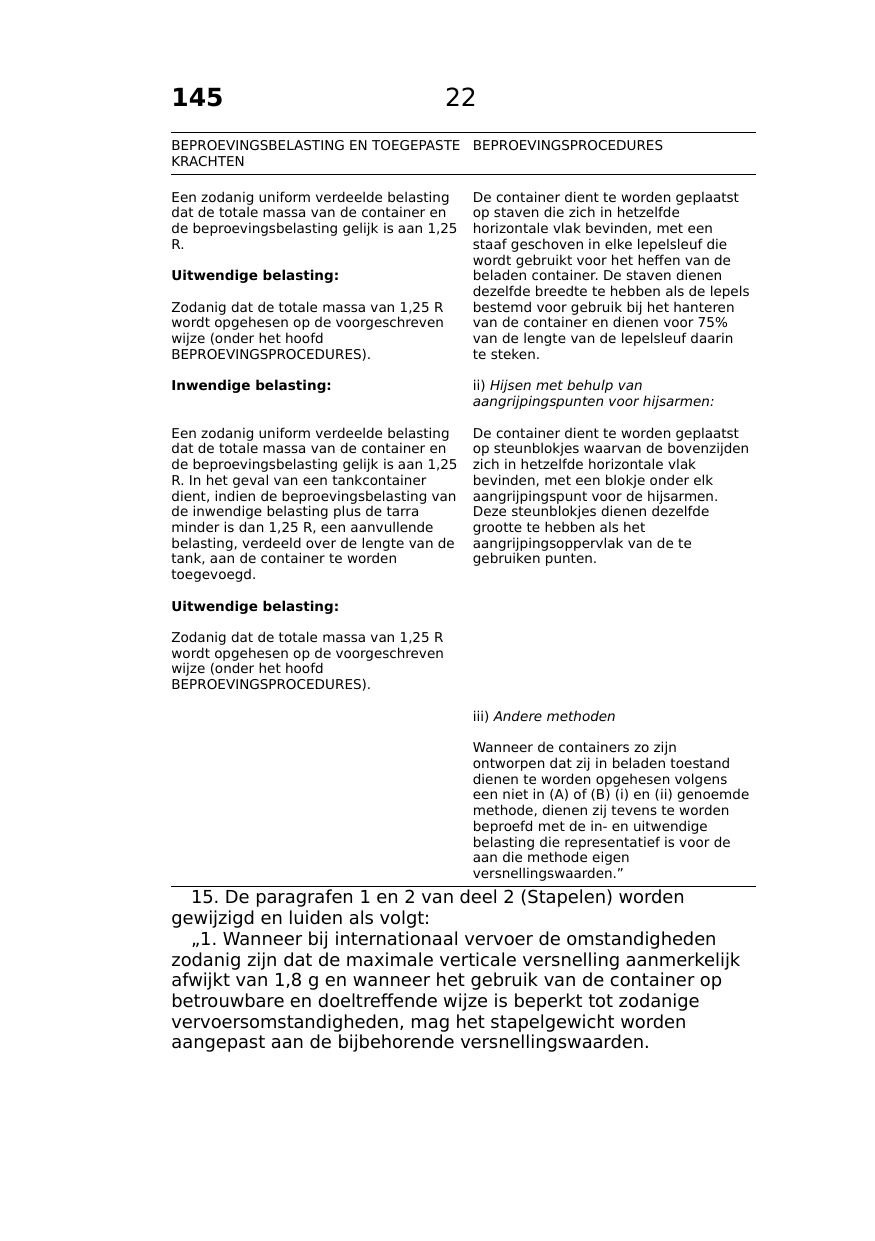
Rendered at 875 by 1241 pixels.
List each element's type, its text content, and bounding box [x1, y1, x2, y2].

table_cell [467, 410, 756, 425]
table_cell [467, 614, 756, 630]
table_cell [467, 599, 756, 614]
table_cell Uitwendige belasting: [171, 599, 467, 614]
table_cell Inwendige belasting: [171, 378, 467, 410]
table_cell Een zodanig uniform verdeelde belasting dat de totale massa van de container en de beproevingsbelasting gelijk is aan 1,25 R. In het geval van een tankcontainer dient, indien de beproevingsbelasting van de inwendige belasting plus de tarra minder is dan 1,25 R, een aanvullende belasting, verdeeld over de lengte van de tank, aan de container te worden toegevoegd. [171, 425, 467, 583]
table_cell [467, 724, 756, 740]
table_cell [467, 630, 756, 693]
table_cell [171, 284, 467, 299]
table_cell [171, 583, 467, 598]
table_cell [171, 614, 467, 630]
table_cell [171, 724, 467, 740]
table_cell Zodanig dat de totale massa van 1,25 R wordt opgehesen op de voorgeschreven wijze (onder het hoofd BEPROEVINGSPROCEDURES). [171, 300, 467, 362]
table_cell [467, 175, 756, 189]
table_cell [171, 709, 467, 724]
table_cell ii) Hijsen met behulp van aangrijpingspunten voor hijsarmen: [467, 378, 756, 410]
table_cell De container dient te worden geplaatst op steunblokjes waarvan de bovenzijden zich in hetzelfde horizontale vlak bevinden, met een blokje onder elk aangrijpingspunt voor de hijsarmen. Deze steunblokjes dienen dezelfde grootte te hebben als het aangrijpingsoppervlak van de te gebruiken punten. [467, 425, 756, 583]
table_cell De container dient te worden geplaatst op staven die zich in hetzelfde horizontale vlak bevinden, met een staaf geschoven in elke lepelsleuf die wordt gebruikt voor het heffen van de beladen container. De staven dienen dezelfde breedte te hebben als de lepels bestemd voor gebruik bij het hanteren van de container en dienen voor 75% van de lengte van de lepelsleuf daarin te steken. [467, 190, 756, 362]
table_header BEPROEVINGSBELASTING EN TOEGEPASTE KRACHTEN [171, 133, 467, 174]
table_cell Een zodanig uniform verdeelde belasting dat de totale massa van de container en de beproevingsbelasting gelijk is aan 1,25 R. [171, 190, 467, 252]
table_cell [171, 253, 467, 268]
table_header BEPROEVINGSPROCEDURES [467, 133, 756, 174]
table_cell iii) Andere methoden [467, 709, 756, 724]
text 15. De paragrafen 1 en 2 van deel 2 (Stapelen) worden gewijzigd en luiden als volgt: [171, 887, 756, 929]
table_cell [171, 740, 467, 886]
table_cell [171, 693, 467, 708]
table_cell [467, 693, 756, 708]
table_cell Zodanig dat de totale massa van 1,25 R wordt opgehesen op de voorgeschreven wijze (onder het hoofd BEPROEVINGSPROCEDURES). [171, 630, 467, 693]
table_cell [467, 363, 756, 378]
table_cell [171, 410, 467, 425]
table_cell [467, 583, 756, 598]
table_cell Wanneer de containers zo zijn ontworpen dat zij in beladen toestand dienen te worden opgehesen volgens een niet in (A) of (B) (i) en (ii) genoemde methode, dienen zij tevens te worden beproefd met de in- en uitwendige belasting die representatief is voor de aan die methode eigen versnellingswaarden.” [467, 740, 756, 886]
table_cell Uitwendige belasting: [171, 268, 467, 284]
text „1. Wanneer bij internationaal vervoer de omstandigheden zodanig zijn dat de maximale verticale versnelling aanmerkelijk afwijkt van 1,8 g en wanneer het gebruik van de container op betrouwbare en doeltreffende wijze is beperkt tot zodanige vervoersomstandigheden, mag het stapelgewicht worden aangepast aan de bijbehorende versnellingswaarden. [171, 929, 756, 1053]
table_cell [171, 363, 467, 378]
table_cell [171, 175, 467, 189]
